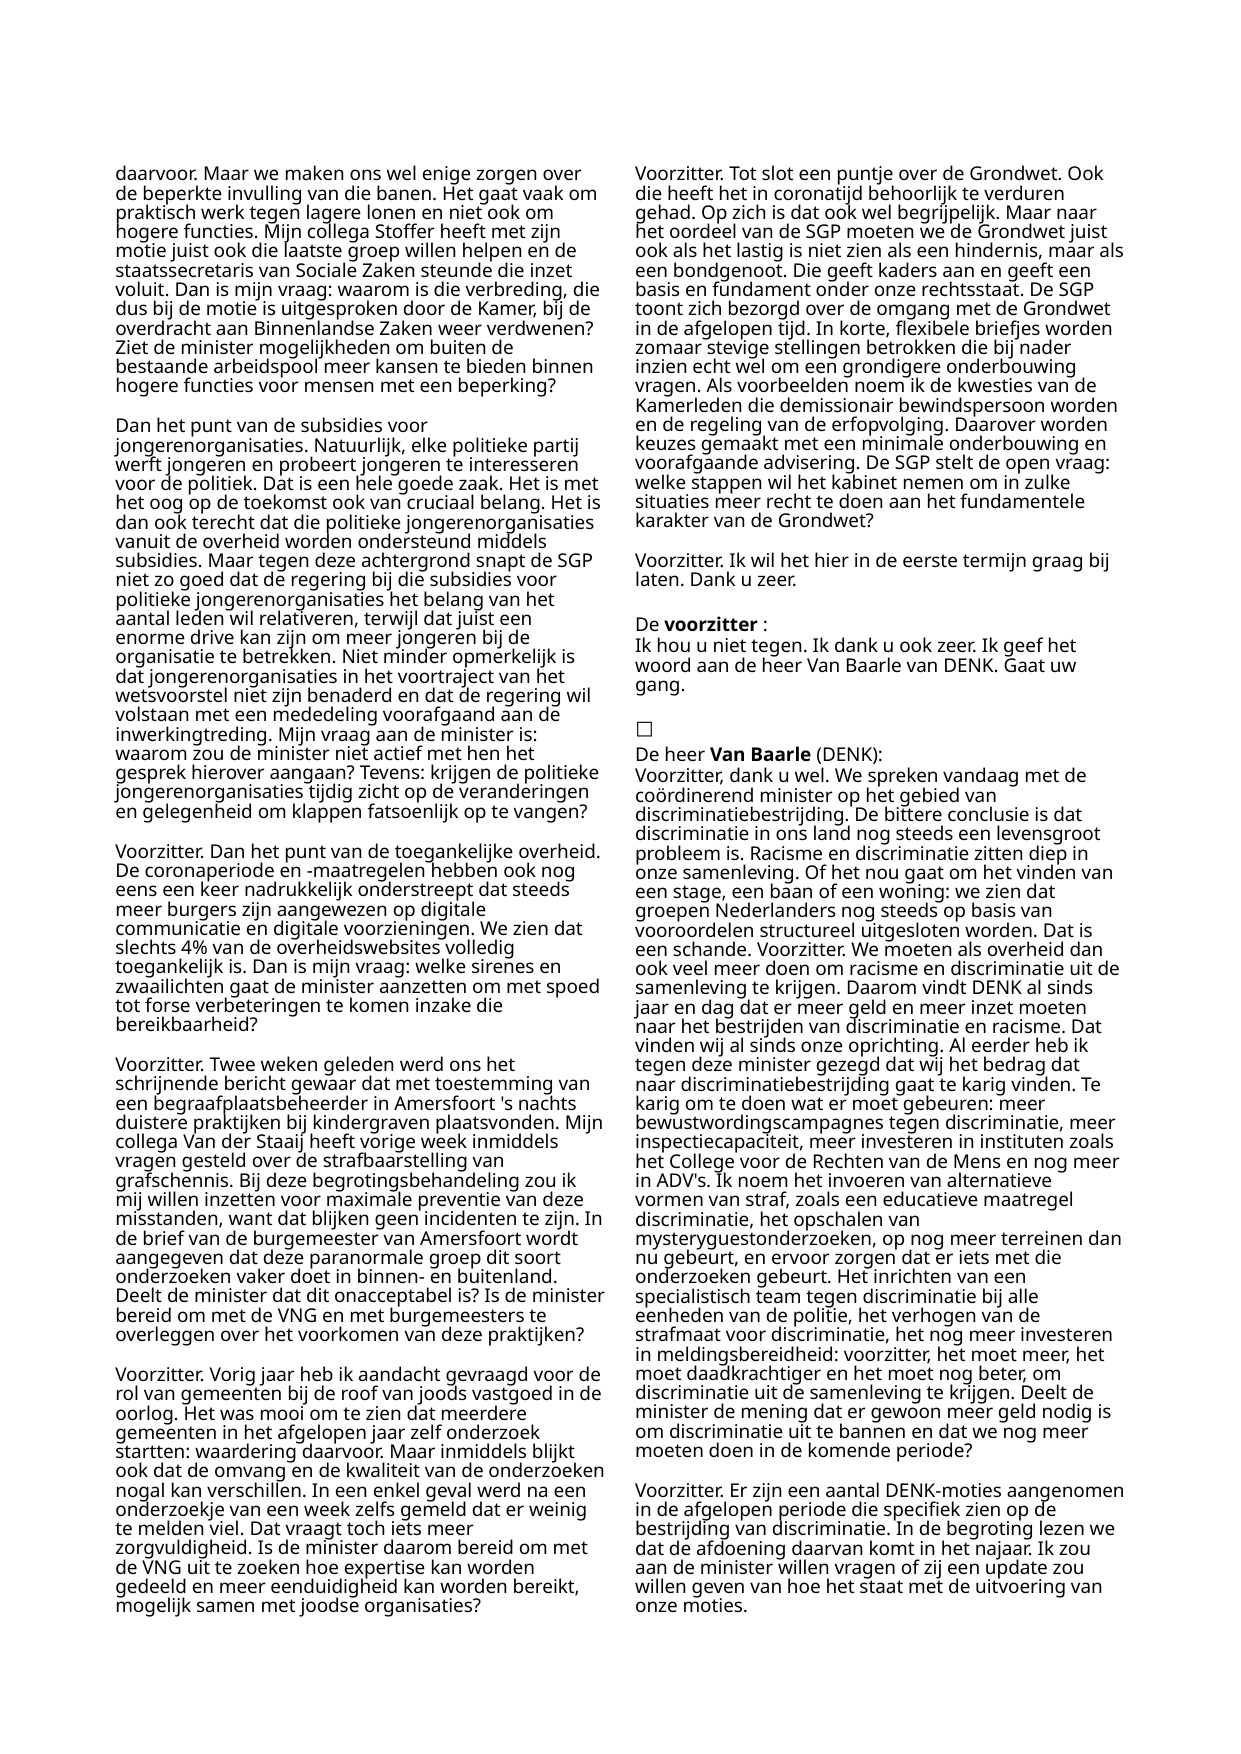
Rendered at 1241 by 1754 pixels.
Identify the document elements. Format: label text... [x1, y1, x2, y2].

text Voorzitter. Dan het punt van de toegankelijke overheid. De coronaperiode en -maatregelen hebben ook nog eens een keer nadrukkelijk onderstreept dat steeds meer burgers zijn aangewezen op digitale communicatie en digitale voorzieningen. We zien dat slechts 4% van de overheidswebsites volledig toegankelijk is. Dan is mijn vraag: welke sirenes en zwaailichten gaat de minister aanzetten om met spoed tot forse verbeteringen te komen inzake die bereikbaarheid? [115, 843, 605, 1035]
text Voorzitter. Tot slot een puntje over de Grondwet. Ook die heeft het in coronatijd behoorlijk te verduren gehad. Op zich is dat ook wel begrijpelijk. Maar naar het oordeel van de SGP moeten we de Grondwet juist ook als het lastig is niet zien als een hindernis, maar als een bondgenoot. Die geeft kaders aan en geeft een basis en fundament onder onze rechtsstaat. De SGP toont zich bezorgd over de omgang met de Grondwet in de afgelopen tijd. In korte, flexibele briefjes worden zomaar stevige stellingen betrokken die bij nader inzien echt wel om een grondigere onderbouwing vragen. Als voorbeelden noem ik de kwesties van de Kamerleden die demissionair bewindspersoon worden en de regeling van de erfopvolging. Daarover worden keuzes gemaakt met een minimale onderbouwing en voorafgaande advisering. De SGP stelt de open vraag: welke stappen wil het kabinet nemen om in zulke situaties meer recht te doen aan het fundamentele karakter van de Grondwet? [635, 165, 1125, 531]
text Voorzitter. Vorig jaar heb ik aandacht gevraagd voor de rol van gemeenten bij de roof van joods vastgoed in de oorlog. Het was mooi om te zien dat meerdere gemeenten in het afgelopen jaar zelf onderzoek startten: waardering daarvoor. Maar inmiddels blijkt ook dat de omvang en de kwaliteit van de onderzoeken nogal kan verschillen. In een enkel geval werd na een onderzoekje van een week zelfs gemeld dat er weinig te melden viel. Dat vraagt toch iets meer zorgvuldigheid. Is de minister daarom bereid om met de VNG uit te zoeken hoe expertise kan worden gedeeld en meer eenduidigheid kan worden bereikt, mogelijk samen met joodse organisaties? [115, 1366, 605, 1616]
text Voorzitter. Twee weken geleden werd ons het schrijnende bericht gewaar dat met toestemming van een begraafplaatsbeheerder in Amersfoort 's nachts duistere praktijken bij kindergraven plaatsvonden. Mijn collega Van der Staaij heeft vorige week inmiddels vragen gesteld over de strafbaarstelling van grafschennis. Bij deze begrotingsbehandeling zou ik mij willen inzetten voor maximale preventie van deze misstanden, want dat blijken geen incidenten te zijn. In de brief van de burgemeester van Amersfoort wordt aangegeven dat deze paranormale groep dit soort onderzoeken vaker doet in binnen- en buitenland. Deelt de minister dat dit onacceptabel is? Is de minister bereid om met de VNG en met burgemeesters te overleggen over het voorkomen van deze praktijken? [115, 1056, 605, 1345]
text Dan het punt van de subsidies voor jongerenorganisaties. Natuurlijk, elke politieke partij werft jongeren en probeert jongeren te interesseren voor de politiek. Dat is een hele goede zaak. Het is met het oog op de toekomst ook van cruciaal belang. Het is dan ook terecht dat die politieke jongerenorganisaties vanuit de overheid worden ondersteund middels subsidies. Maar tegen deze achtergrond snapt de SGP niet zo goed dat de regering bij die subsidies voor politieke jongerenorganisaties het belang van het aantal leden wil relativeren, terwijl dat juist een enorme drive kan zijn om meer jongeren bij de organisatie te betrekken. Niet minder opmerkelijk is dat jongerenorganisaties in het voortraject van het wetsvoorstel niet zijn benaderd en dat de regering wil volstaan met een mededeling voorafgaand aan de inwerkingtreding. Mijn vraag aan de minister is: waarom zou de minister niet actief met hen het gesprek hierover aangaan? Tevens: krijgen de politieke jongerenorganisaties tijdig zicht op de veranderingen en gelegenheid om klappen fatsoenlijk op te vangen? [115, 417, 605, 822]
text Voorzitter. Er zijn een aantal DENK-moties aangenomen in de afgelopen periode die specifiek zien op de bestrijding van discriminatie. In de begroting lezen we dat de afdoening daarvan komt in het najaar. Ik zou aan de minister willen vragen of zij een update zou willen geven van hoe het staat met de uitvoering van onze moties. [635, 1482, 1125, 1617]
text Voorzitter. Ik wil het hier in de eerste termijn graag bij laten. Dank u zeer. [635, 552, 1125, 591]
text ⬜ [635, 716, 1125, 742]
text De heer Van Baarle (DENK): [635, 742, 1125, 767]
text daarvoor. Maar we maken ons wel enige zorgen over de beperkte invulling van die banen. Het gaat vaak om praktisch werk tegen lagere lonen en niet ook om hogere functies. Mijn collega Stoffer heeft met zijn motie juist ook die laatste groep willen helpen en de staatssecretaris van Sociale Zaken steunde die inzet voluit. Dan is mijn vraag: waarom is die verbreding, die dus bij de motie is uitgesproken door de Kamer, bij de overdracht aan Binnenlandse Zaken weer verdwenen? Ziet de minister mogelijkheden om buiten de bestaande arbeidspool meer kansen te bieden binnen hogere functies voor mensen met een beperking? [115, 165, 605, 397]
text Voorzitter, dank u wel. We spreken vandaag met de coördinerend minister op het gebied van discriminatiebestrijding. De bittere conclusie is dat discriminatie in ons land nog steeds een levensgroot probleem is. Racisme en discriminatie zitten diep in onze samenleving. Of het nou gaat om het vinden van een stage, een baan of een woning: we zien dat groepen Nederlanders nog steeds op basis van vooroordelen structureel uitgesloten worden. Dat is een schande. Voorzitter. We moeten als overheid dan ook veel meer doen om racisme en discriminatie uit de samenleving te krijgen. Daarom vindt DENK al sinds jaar en dag dat er meer geld en meer inzet moeten naar het bestrijden van discriminatie en racisme. Dat vinden wij al sinds onze oprichting. Al eerder heb ik tegen deze minister gezegd dat wij het bedrag dat naar discriminatiebestrijding gaat te karig vinden. Te karig om te doen wat er moet gebeuren: meer bewustwordingscampagnes tegen discriminatie, meer inspectiecapaciteit, meer investeren in instituten zoals het College voor de Rechten van de Mens en nog meer in ADV's. Ik noem het invoeren van alternatieve vormen van straf, zoals een educatieve maatregel discriminatie, het opschalen van mysteryguestonderzoeken, op nog meer terreinen dan nu gebeurt, en ervoor zorgen dat er iets met die onderzoeken gebeurt. Het inrichten van een specialistisch team tegen discriminatie bij alle eenheden van de politie, het verhogen van de strafmaat voor discriminatie, het nog meer investeren in meldingsbereidheid: voorzitter, het moet meer, het moet daadkrachtiger en het moet nog beter, om discriminatie uit de samenleving te krijgen. Deelt de minister de mening dat er gewoon meer geld nodig is om discriminatie uit te bannen en dat we nog meer moeten doen in de komende periode? [635, 767, 1125, 1461]
text Ik hou u niet tegen. Ik dank u ook zeer. Ik geef het woord aan de heer Van Baarle van DENK. Gaat uw gang. [635, 637, 1125, 695]
text De voorzitter : [635, 612, 1125, 637]
